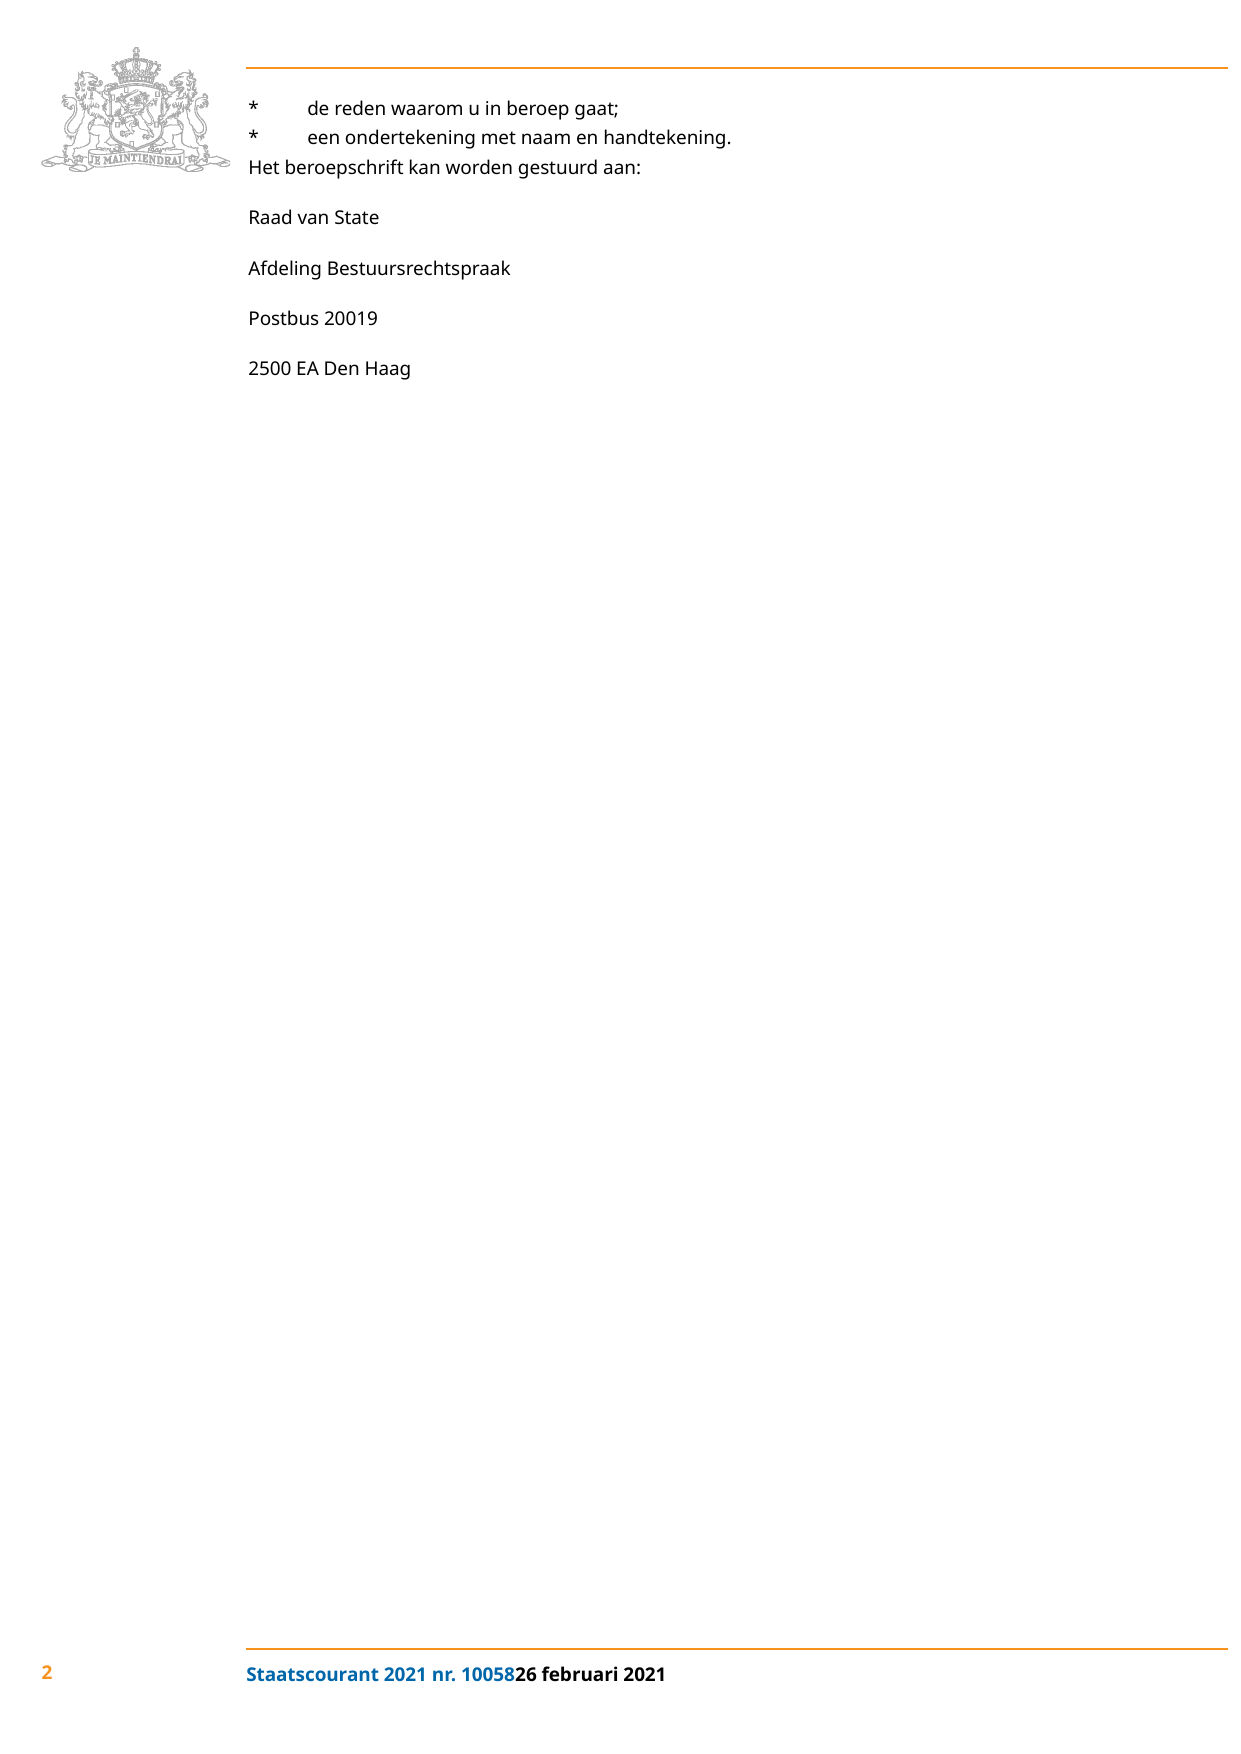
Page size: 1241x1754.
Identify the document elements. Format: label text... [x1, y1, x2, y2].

text 2500 EA Den Haag [248, 356, 1152, 381]
text Afdeling Bestuursrechtspraak [248, 255, 1152, 281]
text Raad van State [248, 204, 1152, 230]
list een ondertekening met naam en handtekening. [248, 124, 1152, 150]
picture [41, 47, 231, 172]
text Postbus 20019 [248, 305, 1152, 331]
text Het beroepschrift kan worden gestuurd aan: [248, 154, 1152, 180]
list de reden waarom u in beroep gaat; [248, 95, 1152, 121]
